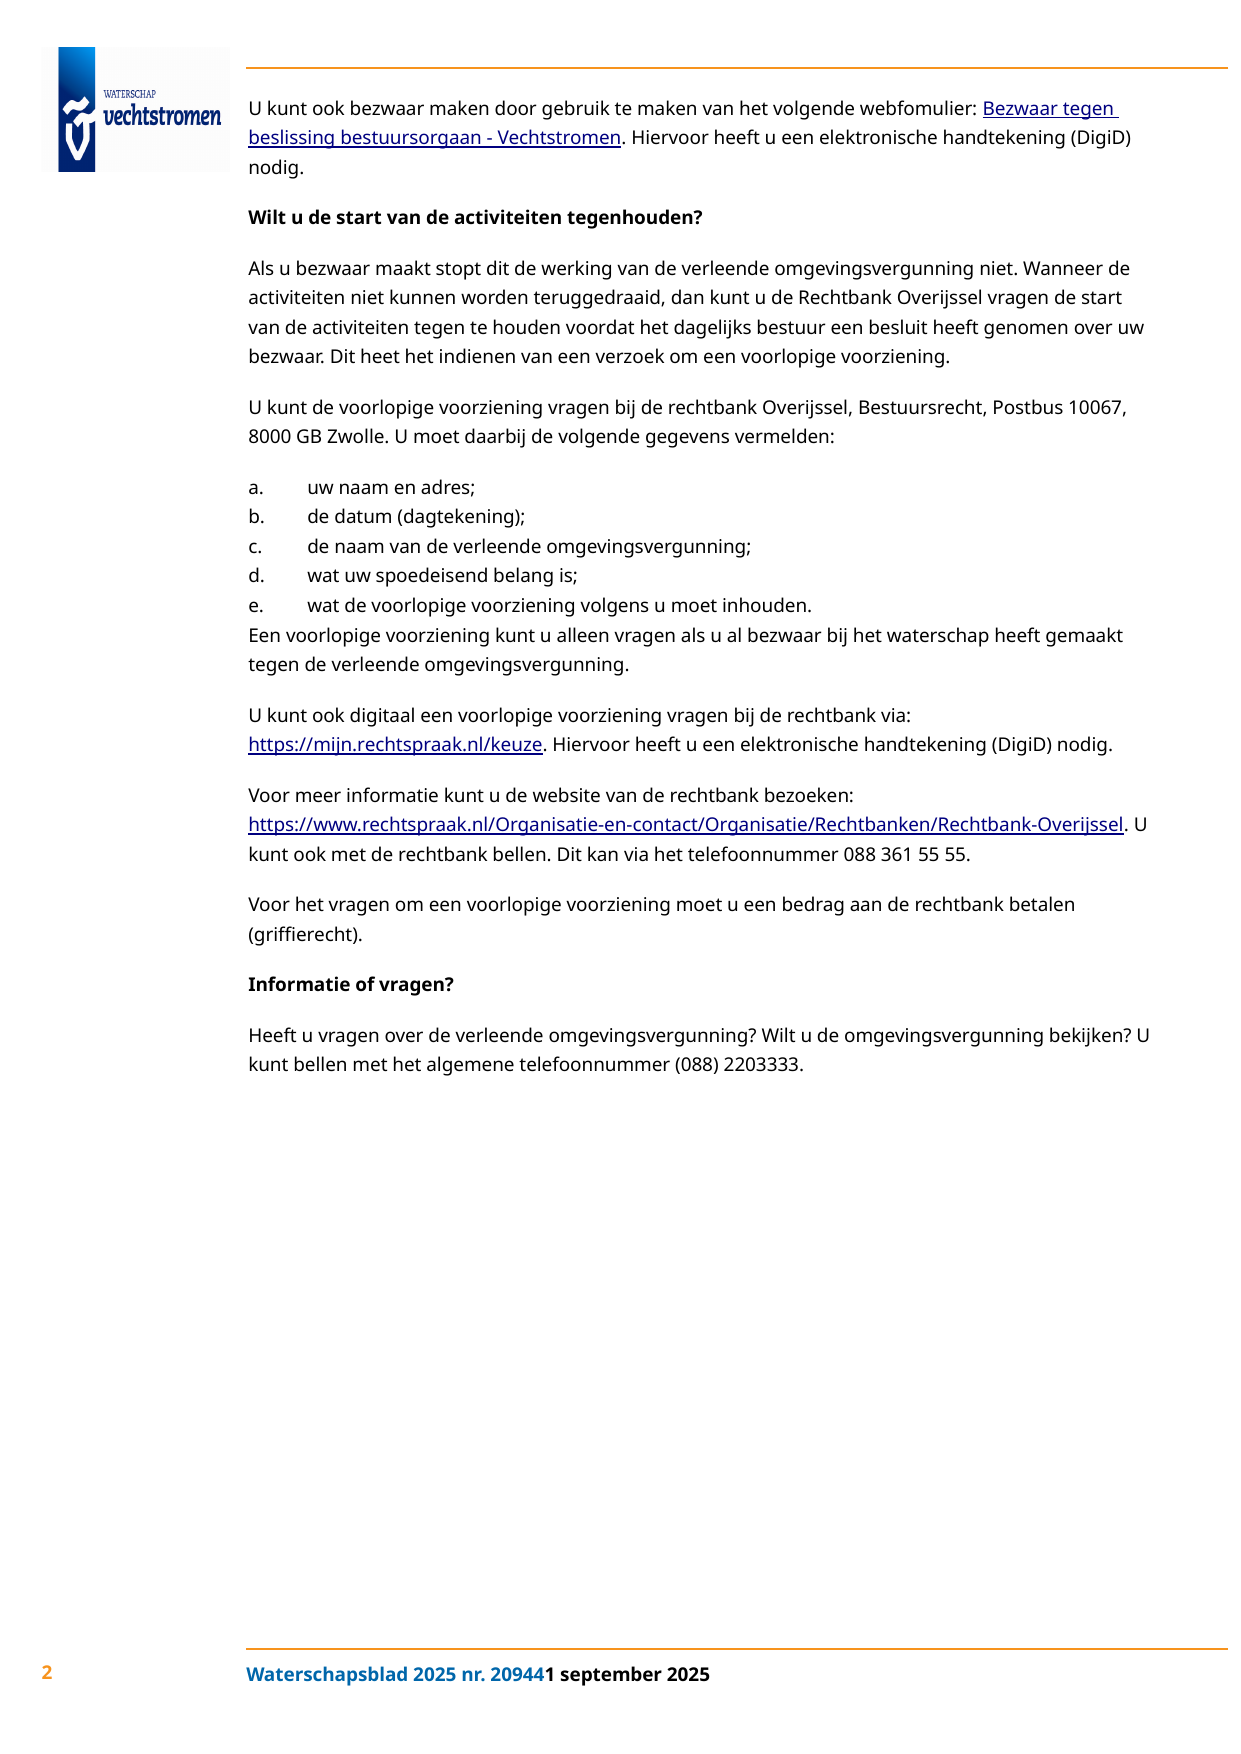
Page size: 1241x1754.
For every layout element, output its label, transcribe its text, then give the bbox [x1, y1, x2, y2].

text Wilt u de start van de activiteiten tegenhouden? [248, 204, 1152, 230]
text Voor het vragen om een voorlopige voorziening moet u een bedrag aan de rechtbank betalen (griffierecht). [248, 891, 1152, 947]
list de naam van de verleende omgevingsvergunning; [248, 533, 1152, 559]
text Informatie of vragen? [248, 971, 1152, 997]
list wat uw spoedeisend belang is; [248, 563, 1152, 588]
text Een voorlopige voorziening kunt u alleen vragen als u al bezwaar bij het waterschap heeft gemaakt tegen de verleende omgevingsvergunning. [248, 622, 1152, 677]
list uw naam en adres; [248, 474, 1152, 500]
list wat de voorlopige voorziening volgens u moet inhouden. [248, 592, 1152, 618]
picture [41, 47, 231, 172]
list de datum (dagtekening); [248, 503, 1152, 529]
text Voor meer informatie kunt u de website van de rechtbank bezoeken: https://www.rechtspraak.nl/Organisatie-en-contact/Organisatie/Rechtbanken/Rechtbank-Overijssel. U kunt ook met de rechtbank bellen. Dit kan via het telefoonnummer 088 361 55 55. [248, 782, 1152, 867]
text U kunt de voorlopige voorziening vragen bij de rechtbank Overijssel, Bestuursrecht, Postbus 10067, 8000 GB Zwolle. U moet daarbij de volgende gegevens vermelden: [248, 394, 1152, 449]
text U kunt ook bezwaar maken door gebruik te maken van het volgende webfomulier: Bezwaar tegen beslissing bestuursorgaan - Vechtstromen. Hiervoor heeft u een elektronische handtekening (DigiD) nodig. [248, 95, 1152, 180]
text Heeft u vragen over de verleende omgevingsvergunning? Wilt u de omgevingsvergunning bekijken? U kunt bellen met het algemene telefoonnummer (088) 2203333. [248, 1022, 1152, 1077]
text Als u bezwaar maakt stopt dit de werking van de verleende omgevingsvergunning niet. Wanneer de activiteiten niet kunnen worden teruggedraaid, dan kunt u de Rechtbank Overijssel vragen de start van de activiteiten tegen te houden voordat het dagelijks bestuur een besluit heeft genomen over uw bezwaar. Dit heet het indienen van een verzoek om een voorlopige voorziening. [248, 255, 1152, 369]
text U kunt ook digitaal een voorlopige voorziening vragen bij de rechtbank via: https://mijn.rechtspraak.nl/keuze. Hiervoor heeft u een elektronische handtekening (DigiD) nodig. [248, 702, 1152, 757]
